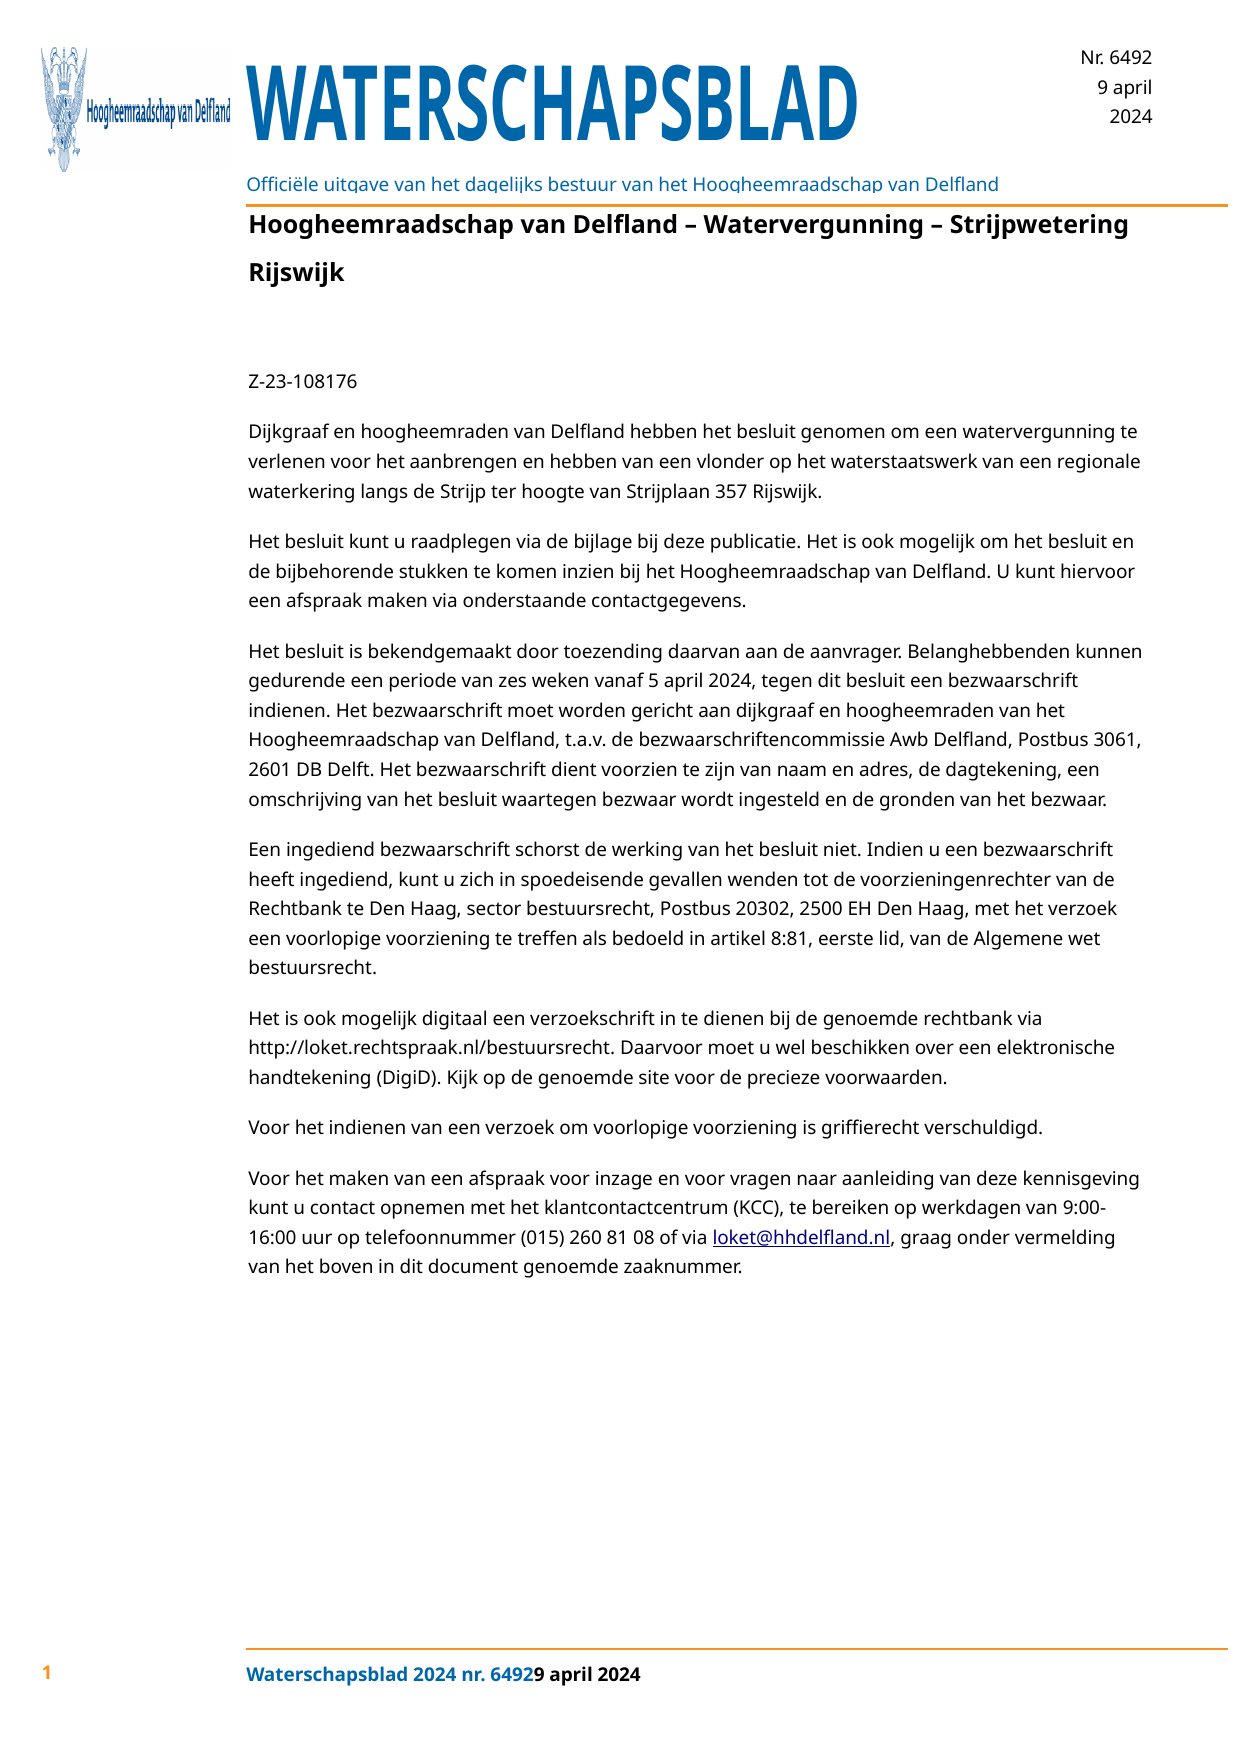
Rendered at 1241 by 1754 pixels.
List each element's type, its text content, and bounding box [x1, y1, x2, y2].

text Het besluit is bekendgemaakt door toezending daarvan aan de aanvrager. Belanghebbenden kunnen gedurende een periode van zes weken vanaf 5 april 2024, tegen dit besluit een bezwaarschrift indienen. Het bezwaarschrift moet worden gericht aan dijkgraaf en hoogheemraden van het Hoogheemraadschap van Delfland, t.a.v. de bezwaarschriftencommissie Awb Delfland, Postbus 3061, 2601 DB Delft. Het bezwaarschrift dient voorzien te zijn van naam en adres, de dagtekening, een omschrijving van het besluit waartegen bezwaar wordt ingesteld en de gronden van het bezwaar. [248, 638, 1152, 812]
text Een ingediend bezwaarschrift schorst de werking van het besluit niet. Indien u een bezwaarschrift heeft ingediend, kunt u zich in spoedeisende gevallen wenden tot de voorzieningenrechter van de Rechtbank te Den Haag, sector bestuursrecht, Postbus 20302, 2500 EH Den Haag, met het verzoek een voorlopige voorziening te treffen als bedoeld in artikel 8:81, eerste lid, van de Algemene wet bestuursrecht. [248, 836, 1152, 980]
text Het besluit kunt u raadplegen via de bijlage bij deze publicatie. Het is ook mogelijk om het besluit en de bijbehorende stukken te komen inzien bij het Hoogheemraadschap van Delfland. U kunt hiervoor een afspraak maken via onderstaande contactgegevens. [248, 528, 1152, 613]
text Voor het maken van een afspraak voor inzage en voor vragen naar aanleiding van deze kennisgeving kunt u contact opnemen met het klantcontactcentrum (KCC), te bereiken op werkdagen van 9:00-16:00 uur op telefoonnummer (015) 260 81 08 of via loket@hhdelfland.nl, graag onder vermelding van het boven in dit document genoemde zaaknummer. [248, 1165, 1152, 1279]
text Dijkgraaf en hoogheemraden van Delfland hebben het besluit genomen om een watervergunning te verlenen voor het aanbrengen en hebben van een vlonder op het waterstaatswerk van een regionale waterkering langs de Strijp ter hoogte van Strijplaan 357 Rijswijk. [248, 419, 1152, 504]
picture [41, 47, 231, 172]
text Hoogheemraadschap van Delfland – Watervergunning – Strijpwetering Rijswijk [248, 207, 1152, 288]
text Voor het indienen van een verzoek om voorlopige voorziening is griffierecht verschuldigd. [248, 1114, 1152, 1140]
text Het is ook mogelijk digitaal een verzoekschrift in te dienen bij de genoemde rechtbank via http://loket.rechtspraak.nl/bestuursrecht. Daarvoor moet u wel beschikken over een elektronische handtekening (DigiD). Kijk op de genoemde site voor de precieze voorwaarden. [248, 1005, 1152, 1090]
text Z-23-108176 [248, 368, 1152, 394]
